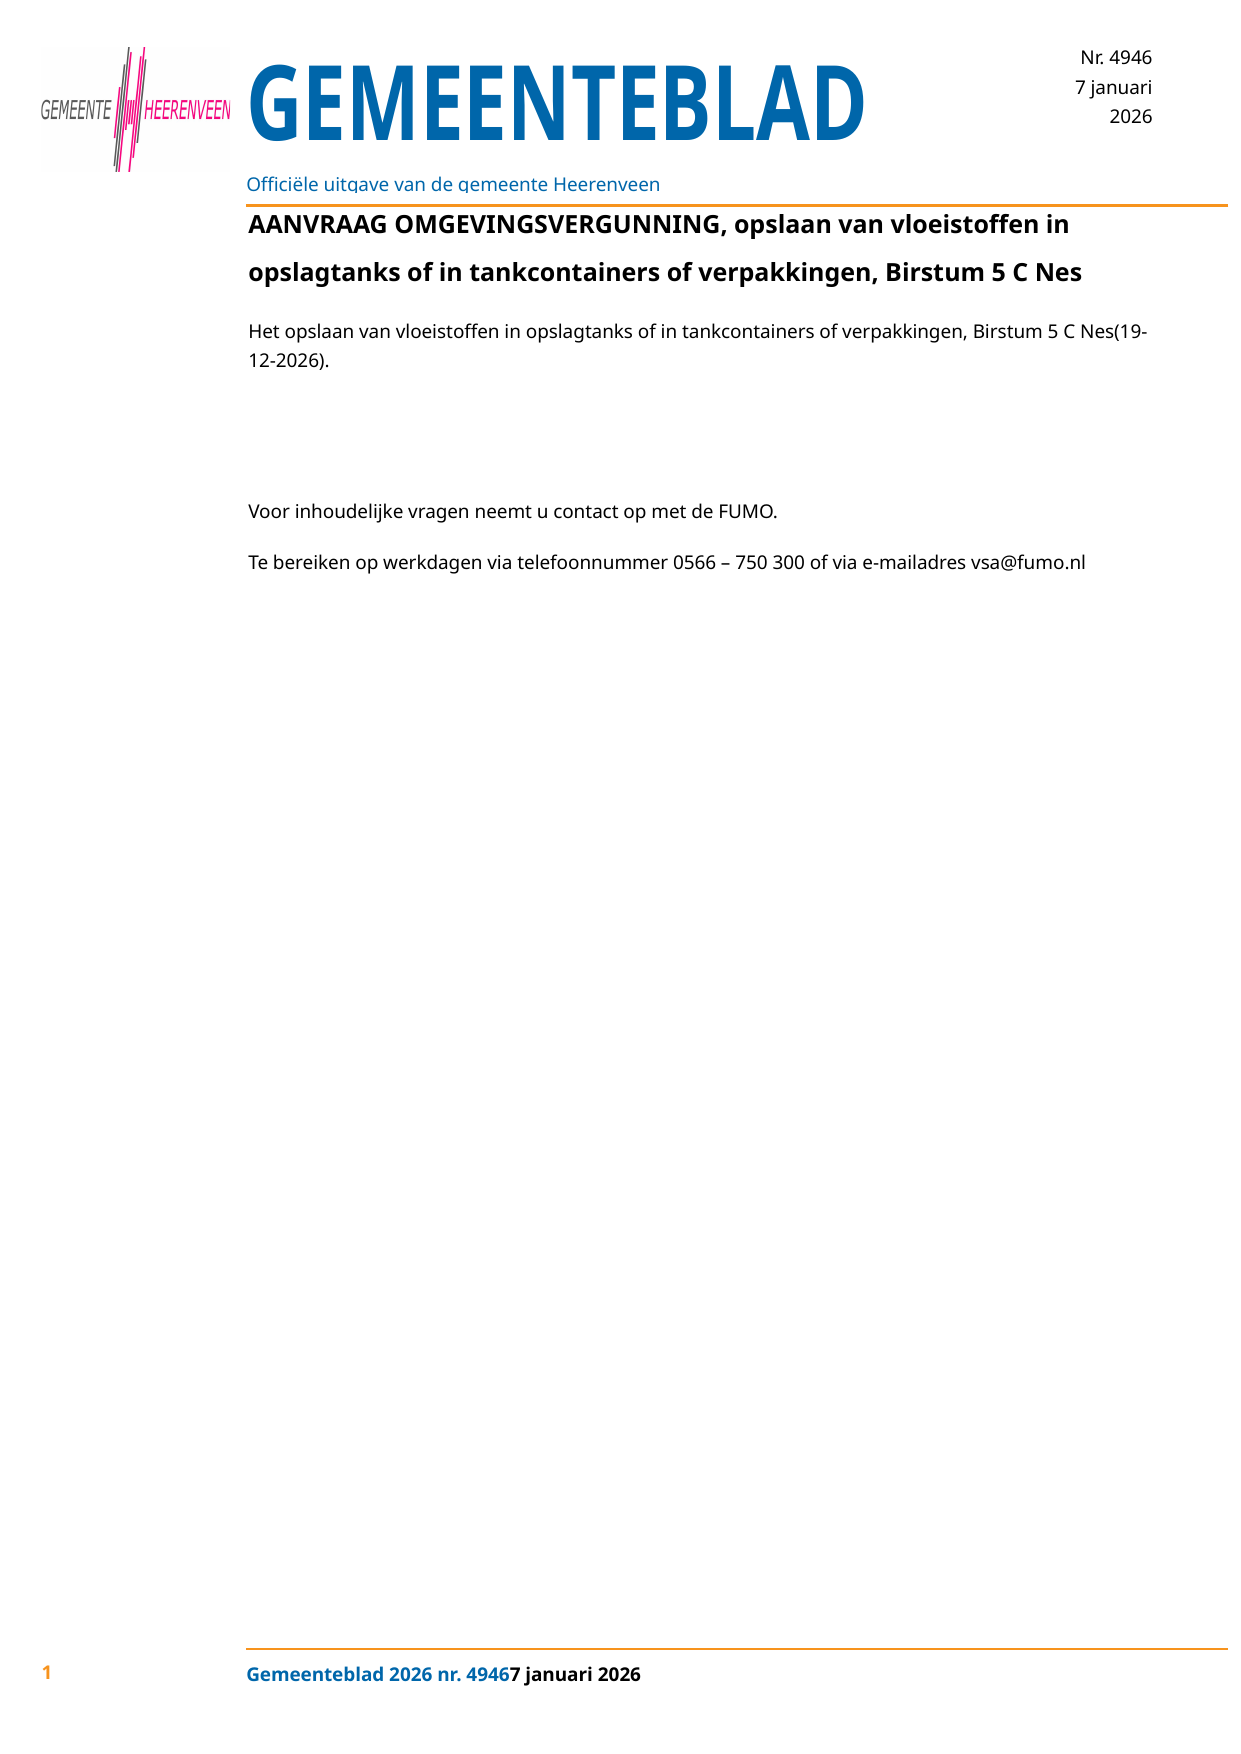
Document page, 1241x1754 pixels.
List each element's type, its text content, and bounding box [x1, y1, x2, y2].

picture [41, 47, 231, 172]
text Voor inhoudelijke vragen neemt u contact op met de FUMO. [248, 499, 1152, 524]
text Het opslaan van vloeistoffen in opslagtanks of in tankcontainers of verpakkingen, Birstum 5 C Nes(19-12-2026). [248, 318, 1152, 373]
text AANVRAAG OMGEVINGSVERGUNNING, opslaan van vloeistoffen in opslagtanks of in tankcontainers of verpakkingen, Birstum 5 C Nes [248, 207, 1152, 288]
text Te bereiken op werkdagen via telefoonnummer 0566 – 750 300 of via e-mailadres vsa@fumo.nl [248, 549, 1152, 575]
